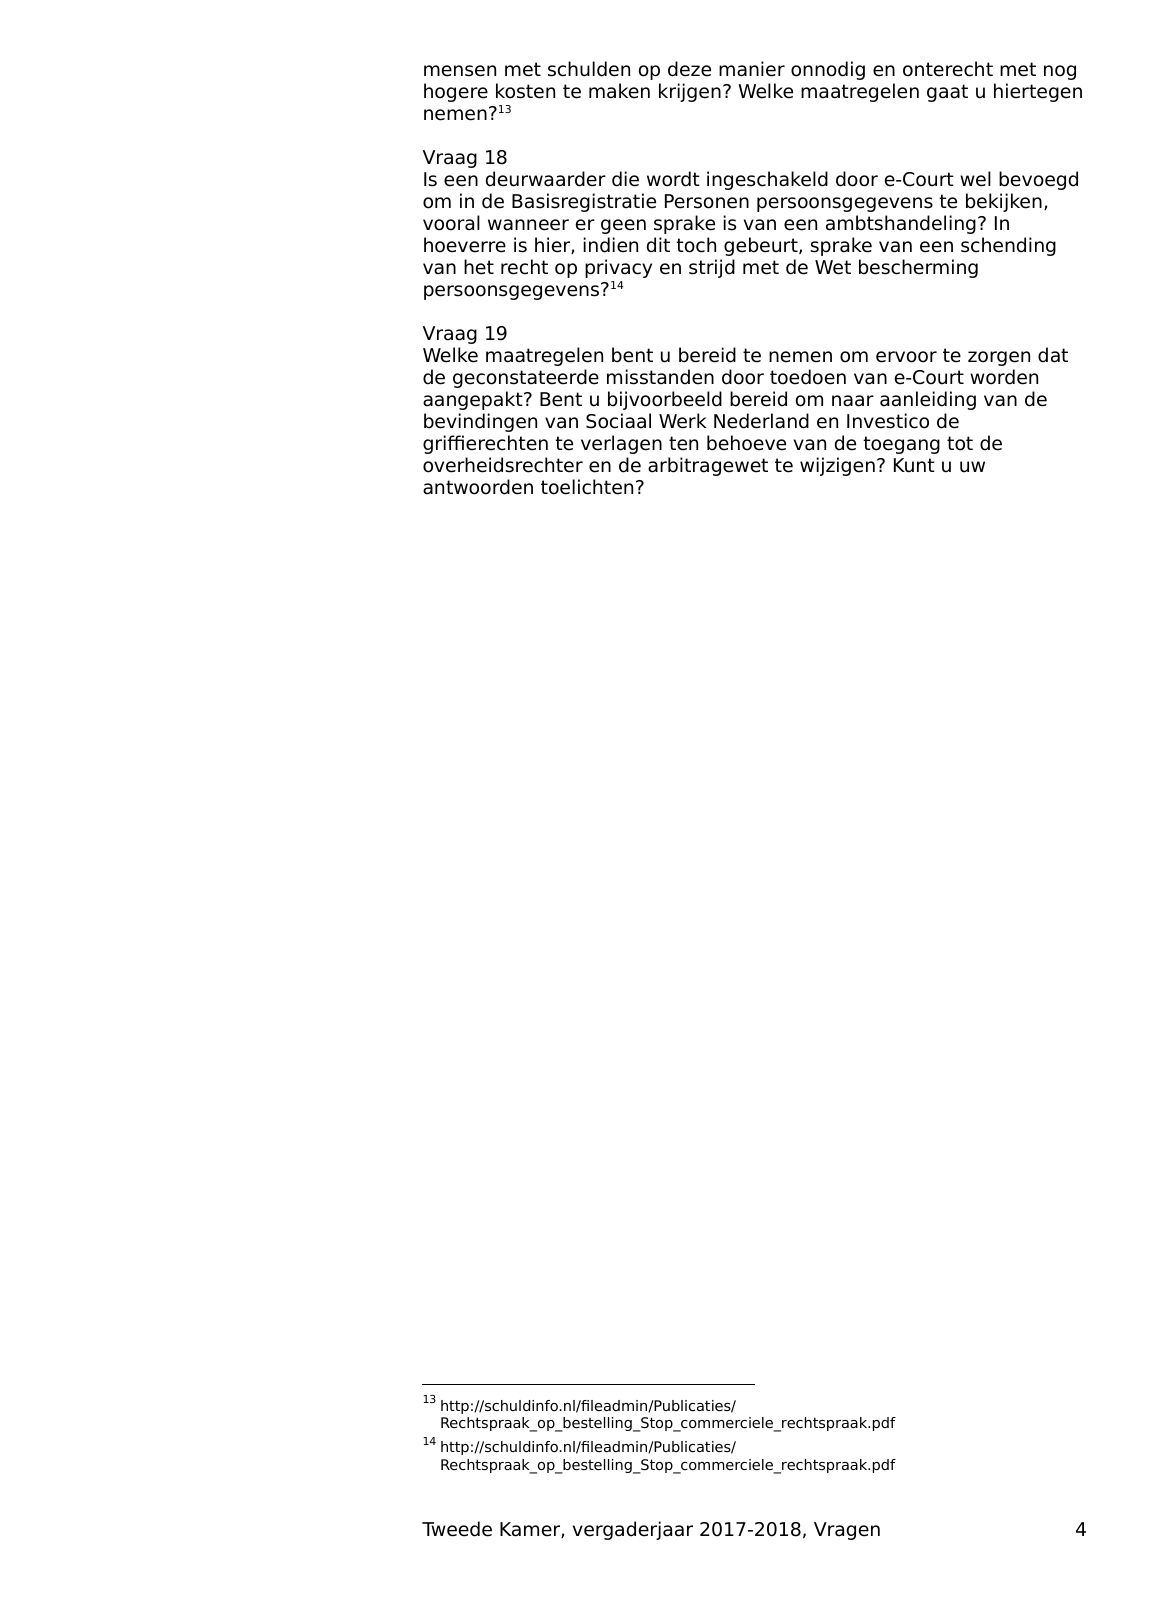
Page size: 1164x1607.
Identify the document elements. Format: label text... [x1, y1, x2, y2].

text Vraag 19 [422, 323, 1087, 345]
text http://schuldinfo.nl/fileadmin/Publicaties/Rechtspraak_op_bestelling_Stop_commerciele_rechtspraak.pdf [422, 1435, 1087, 1474]
text Welke maatregelen bent u bereid te nemen om ervoor te zorgen dat de geconstateerde misstanden door toedoen van e-Court worden aangepakt? Bent u bijvoorbeeld bereid om naar aanleiding van de bevindingen van Sociaal Werk Nederland en Investico de griffierechten te verlagen ten behoeve van de toegang tot de overheidsrechter en de arbitragewet te wijzigen? Kunt u uw antwoorden toelichten? [422, 345, 1087, 499]
text http://schuldinfo.nl/fileadmin/Publicaties/Rechtspraak_op_bestelling_Stop_commerciele_rechtspraak.pdf [422, 1393, 1087, 1432]
text mensen met schulden op deze manier onnodig en onterecht met nog hogere kosten te maken krijgen? Welke maatregelen gaat u hiertegen nemen? [422, 59, 1087, 125]
text Is een deurwaarder die wordt ingeschakeld door e-Court wel bevoegd om in de Basisregistratie Personen persoonsgegevens te bekijken, vooral wanneer er geen sprake is van een ambtshandeling? In hoeverre is hier, indien dit toch gebeurt, sprake van een schending van het recht op privacy en strijd met de Wet bescherming persoonsgegevens? [422, 169, 1087, 301]
text Vraag 18 [422, 147, 1087, 169]
